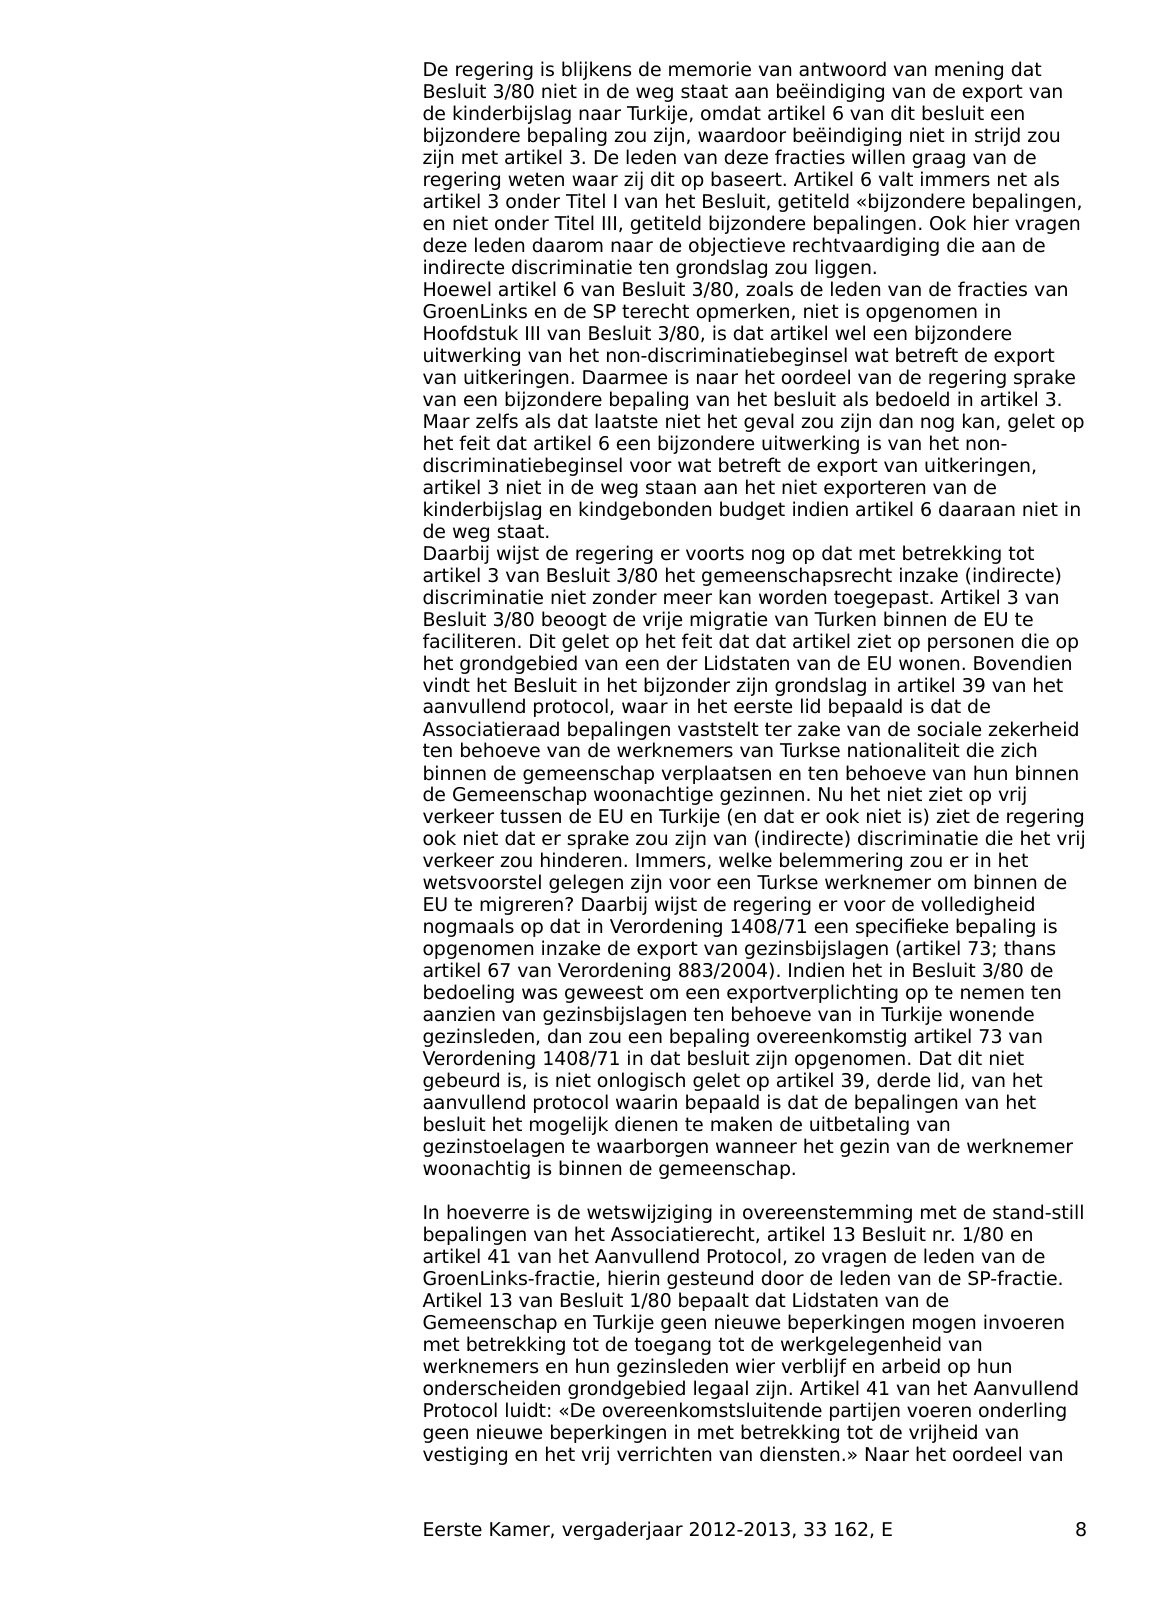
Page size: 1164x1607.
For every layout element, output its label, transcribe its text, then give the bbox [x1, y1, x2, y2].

text De regering is blijkens de memorie van antwoord van mening dat Besluit 3/80 niet in de weg staat aan beëindiging van de export van de kinderbijslag naar Turkije, omdat artikel 6 van dit besluit een bijzondere bepaling zou zijn, waardoor beëindiging niet in strijd zou zijn met artikel 3. De leden van deze fracties willen graag van de regering weten waar zij dit op baseert. Artikel 6 valt immers net als artikel 3 onder Titel I van het Besluit, getiteld «bijzondere bepalingen, en niet onder Titel III, getiteld bijzondere bepalingen. Ook hier vragen deze leden daarom naar de objectieve rechtvaardiging die aan de indirecte discriminatie ten grondslag zou liggen. [422, 59, 1087, 279]
text Artikel 13 van Besluit 1/80 bepaalt dat Lidstaten van de Gemeenschap en Turkije geen nieuwe beperkingen mogen invoeren met betrekking tot de toegang tot de werkgelegenheid van werknemers en hun gezinsleden wier verblijf en arbeid op hun onderscheiden grondgebied legaal zijn. Artikel 41 van het Aanvullend Protocol luidt: «De overeenkomstsluitende partijen voeren onderling geen nieuwe beperkingen in met betrekking tot de vrijheid van vestiging en het vrij verrichten van diensten.» Naar het oordeel van [422, 1290, 1087, 1466]
text Hoewel artikel 6 van Besluit 3/80, zoals de leden van de fracties van GroenLinks en de SP terecht opmerken, niet is opgenomen in Hoofdstuk III van Besluit 3/80, is dat artikel wel een bijzondere uitwerking van het non-discriminatiebeginsel wat betreft de export van uitkeringen. Daarmee is naar het oordeel van de regering sprake van een bijzondere bepaling van het besluit als bedoeld in artikel 3. Maar zelfs als dat laatste niet het geval zou zijn dan nog kan, gelet op het feit dat artikel 6 een bijzondere uitwerking is van het non-discriminatiebeginsel voor wat betreft de export van uitkeringen, artikel 3 niet in de weg staan aan het niet exporteren van de kinderbijslag en kindgebonden budget indien artikel 6 daaraan niet in de weg staat. [422, 279, 1087, 543]
text In hoeverre is de wetswijziging in overeenstemming met de stand-still bepalingen van het Associatierecht, artikel 13 Besluit nr. 1/80 en artikel 41 van het Aanvullend Protocol, zo vragen de leden van de GroenLinks-fractie, hierin gesteund door de leden van de SP-fractie. [422, 1202, 1087, 1290]
text Daarbij wijst de regering er voorts nog op dat met betrekking tot artikel 3 van Besluit 3/80 het gemeenschapsrecht inzake (indirecte) discriminatie niet zonder meer kan worden toegepast. Artikel 3 van Besluit 3/80 beoogt de vrije migratie van Turken binnen de EU te faciliteren. Dit gelet op het feit dat dat artikel ziet op personen die op het grondgebied van een der Lidstaten van de EU wonen. Bovendien vindt het Besluit in het bijzonder zijn grondslag in artikel 39 van het aanvullend protocol, waar in het eerste lid bepaald is dat de Associatieraad bepalingen vaststelt ter zake van de sociale zekerheid ten behoeve van de werknemers van Turkse nationaliteit die zich binnen de gemeenschap verplaatsen en ten behoeve van hun binnen de Gemeenschap woonachtige gezinnen. Nu het niet ziet op vrij verkeer tussen de EU en Turkije (en dat er ook niet is) ziet de regering ook niet dat er sprake zou zijn van (indirecte) discriminatie die het vrij verkeer zou hinderen. Immers, welke belemmering zou er in het wetsvoorstel gelegen zijn voor een Turkse werknemer om binnen de EU te migreren? Daarbij wijst de regering er voor de volledigheid nogmaals op dat in Verordening 1408/71 een specifieke bepaling is opgenomen inzake de export van gezinsbijslagen (artikel 73; thans artikel 67 van Verordening 883/2004). Indien het in Besluit 3/80 de bedoeling was geweest om een exportverplichting op te nemen ten aanzien van gezinsbijslagen ten behoeve van in Turkije wonende gezinsleden, dan zou een bepaling overeenkomstig artikel 73 van Verordening 1408/71 in dat besluit zijn opgenomen. Dat dit niet gebeurd is, is niet onlogisch gelet op artikel 39, derde lid, van het aanvullend protocol waarin bepaald is dat de bepalingen van het besluit het mogelijk dienen te maken de uitbetaling van gezinstoelagen te waarborgen wanneer het gezin van de werknemer woonachtig is binnen de gemeenschap. [422, 543, 1087, 1180]
